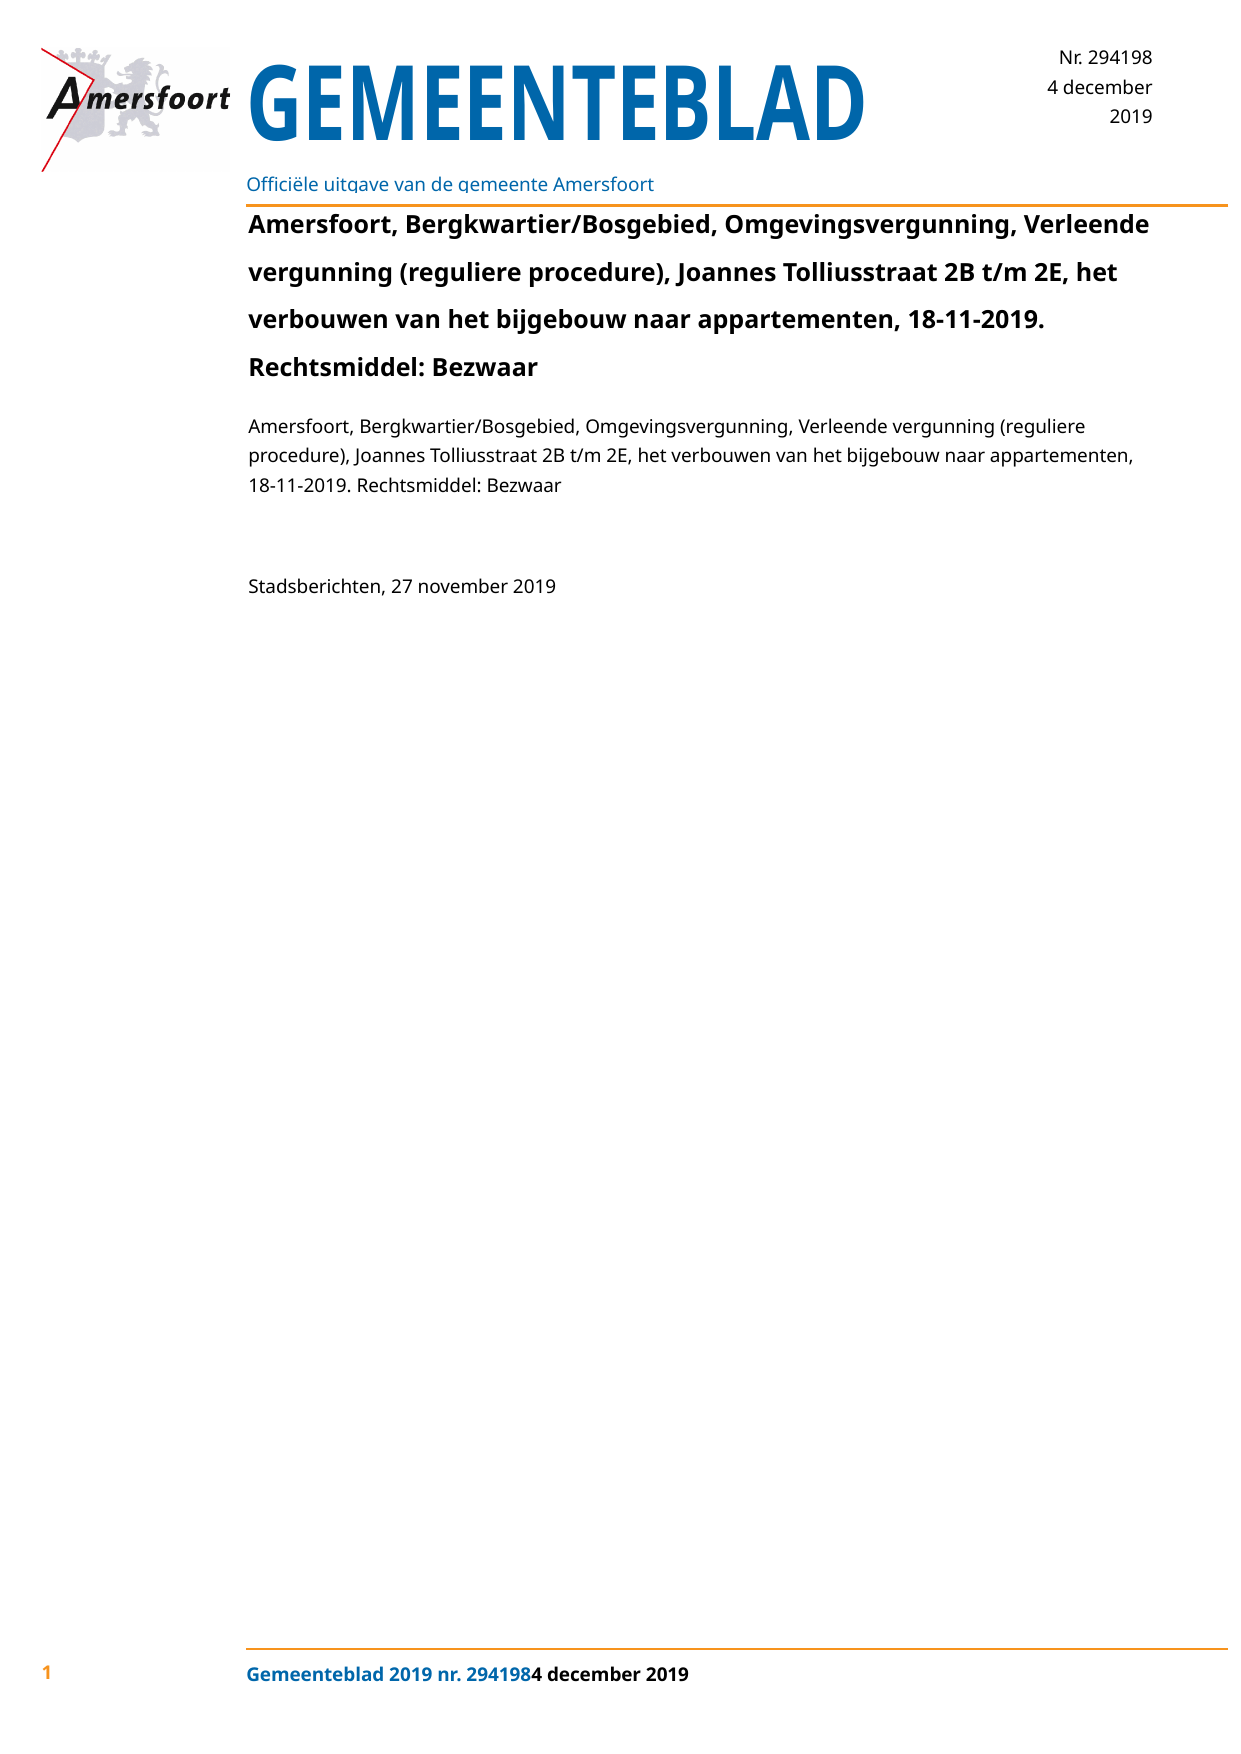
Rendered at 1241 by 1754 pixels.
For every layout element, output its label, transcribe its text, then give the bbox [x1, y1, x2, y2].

text Stadsberichten, 27 november 2019 [248, 573, 1152, 599]
text Amersfoort, Bergkwartier/Bosgebied, Omgevingsvergunning, Verleende vergunning (reguliere procedure), Joannes Tolliusstraat 2B t/m 2E, het verbouwen van het bijgebouw naar appartementen, 18-11-2019. Rechtsmiddel: Bezwaar [248, 207, 1152, 384]
picture [41, 47, 231, 172]
text Amersfoort, Bergkwartier/Bosgebied, Omgevingsvergunning, Verleende vergunning (reguliere procedure), Joannes Tolliusstraat 2B t/m 2E, het verbouwen van het bijgebouw naar appartementen, 18-11-2019. Rechtsmiddel: Bezwaar [248, 413, 1152, 498]
